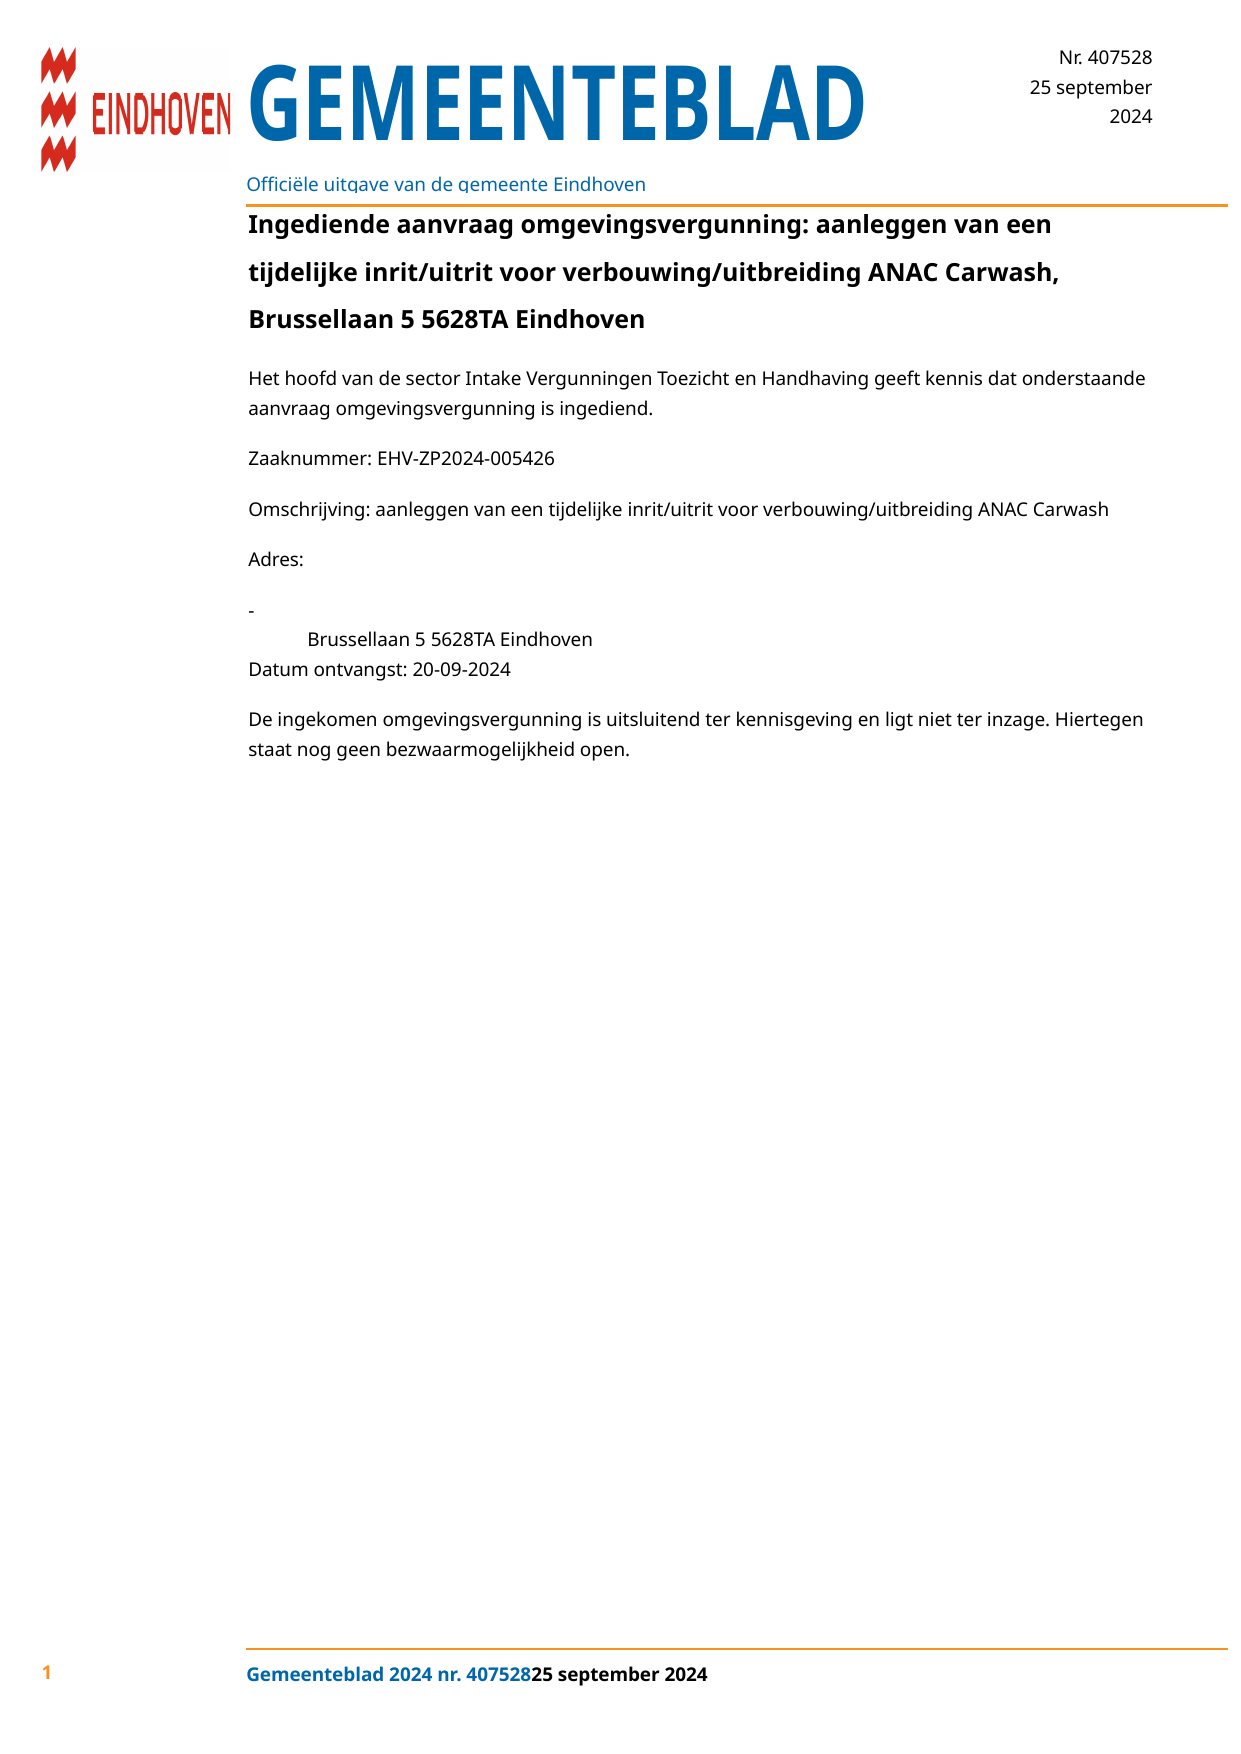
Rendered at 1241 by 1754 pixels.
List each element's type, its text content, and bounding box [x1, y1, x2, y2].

list Brussellaan 5 5628TA Eindhoven [248, 626, 1152, 652]
text Zaaknummer: EHV-ZP2024-005426 [248, 446, 1152, 471]
picture [41, 47, 231, 172]
text Omschrijving: aanleggen van een tijdelijke inrit/uitrit voor verbouwing/uitbreiding ANAC Carwash [248, 496, 1152, 522]
text Adres: [248, 546, 1152, 572]
text Ingediende aanvraag omgevingsvergunning: aanleggen van een tijdelijke inrit/uitrit voor verbouwing/uitbreiding ANAC Carwash, Brussellaan 5 5628TA Eindhoven [248, 207, 1152, 336]
text De ingekomen omgevingsvergunning is uitsluitend ter kennisgeving en ligt niet ter inzage. Hiertegen staat nog geen bezwaarmogelijkheid open. [248, 706, 1152, 762]
text Het hoofd van de sector Intake Vergunningen Toezicht en Handhaving geeft kennis dat onderstaande aanvraag omgevingsvergunning is ingediend. [248, 366, 1152, 421]
text Datum ontvangst: 20-09-2024 [248, 656, 1152, 682]
